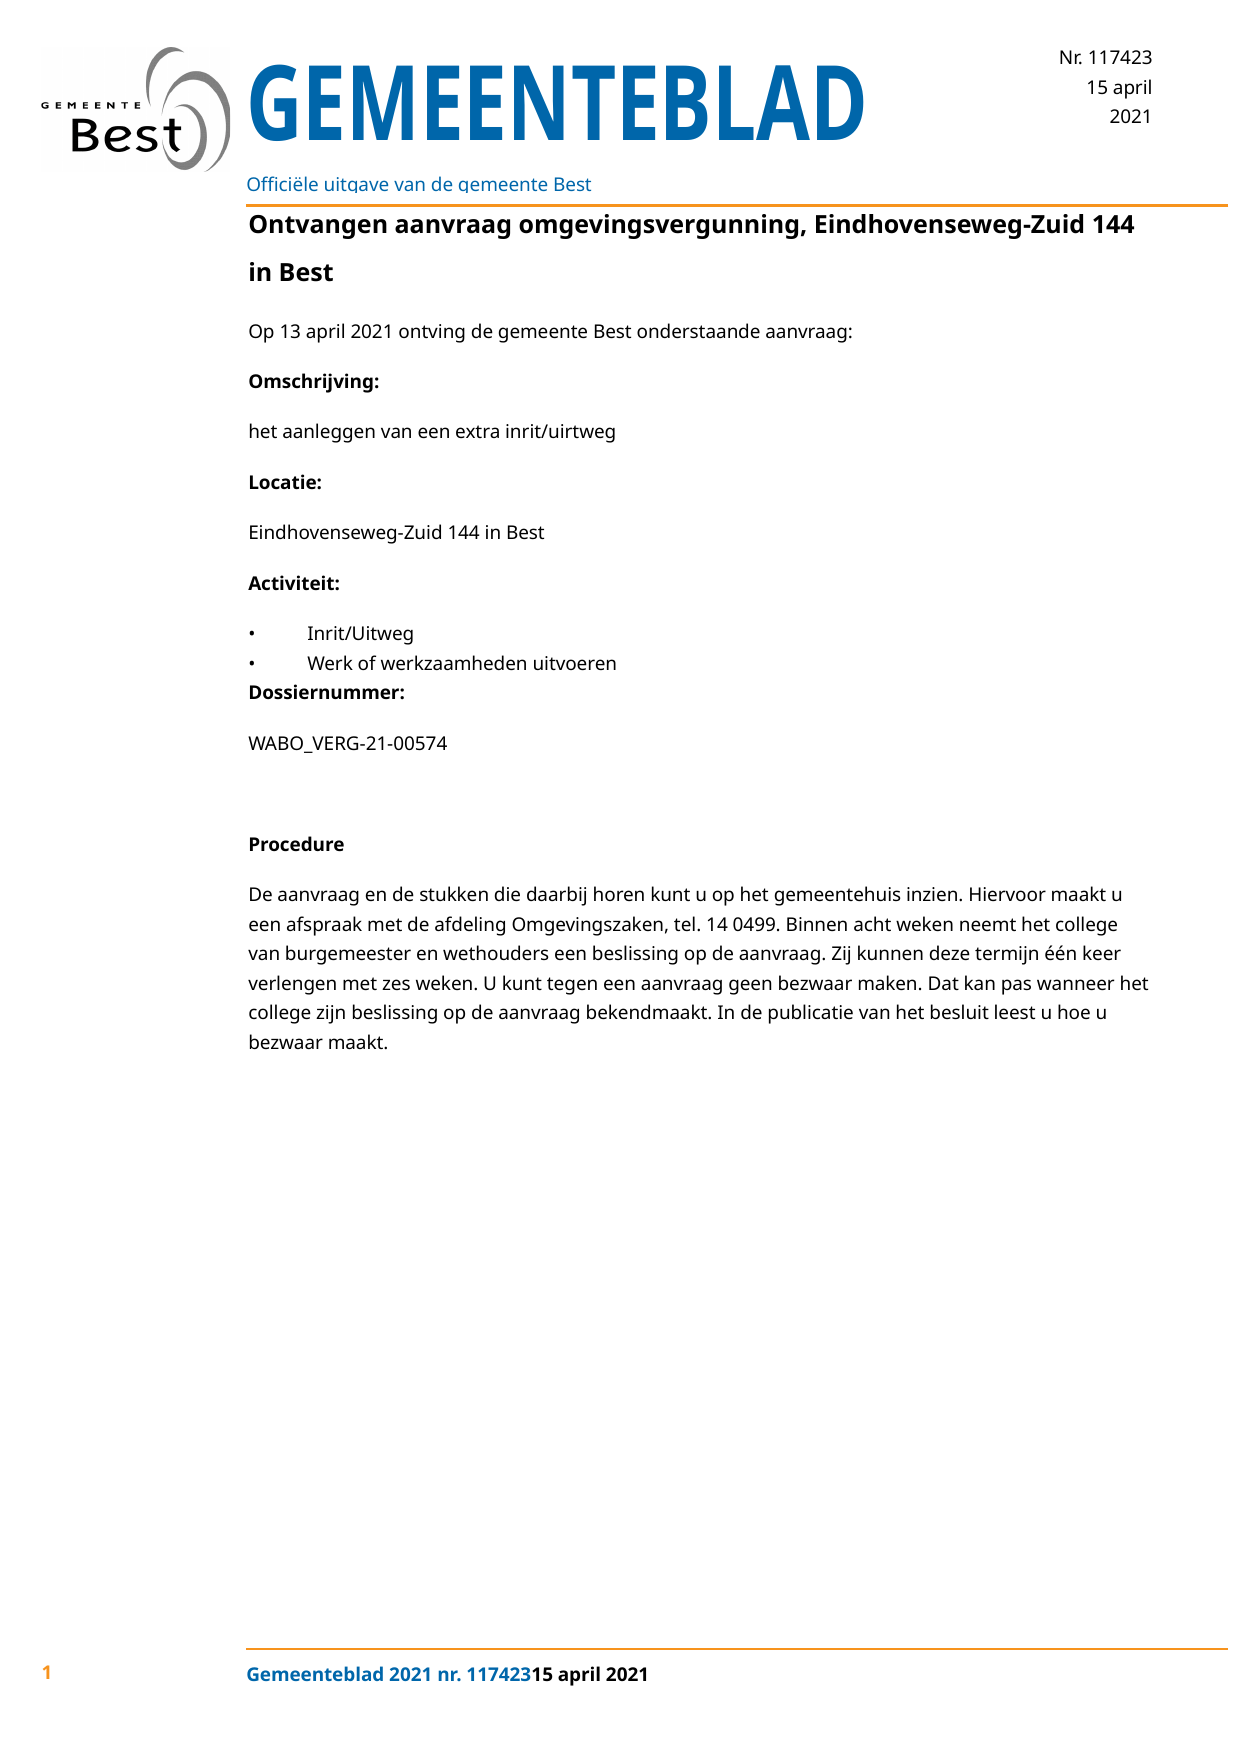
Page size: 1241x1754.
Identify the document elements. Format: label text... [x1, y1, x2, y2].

text Dossiernummer: [248, 679, 1152, 705]
text Ontvangen aanvraag omgevingsvergunning, Eindhovenseweg-Zuid 144 in Best [248, 207, 1152, 288]
text het aanleggen van een extra inrit/uirtweg [248, 419, 1152, 444]
text De aanvraag en de stukken die daarbij horen kunt u op het gemeentehuis inzien. Hiervoor maakt u een afspraak met de afdeling Omgevingszaken, tel. 14 0499. Binnen acht weken neemt het college van burgemeester en wethouders een beslissing op de aanvraag. Zij kunnen deze termijn één keer verlengen met zes weken. U kunt tegen een aanvraag geen bezwaar maken. Dat kan pas wanneer het college zijn beslissing op de aanvraag bekendmaakt. In de publicatie van het besluit leest u hoe u bezwaar maakt. [248, 881, 1152, 1055]
text WABO_VERG-21-00574 [248, 730, 1152, 756]
list Werk of werkzaamheden uitvoeren [248, 650, 1152, 676]
text Omschrijving: [248, 368, 1152, 394]
text Activiteit: [248, 570, 1152, 596]
text Procedure [248, 831, 1152, 857]
text Eindhovenseweg-Zuid 144 in Best [248, 519, 1152, 545]
picture [41, 47, 231, 172]
text Op 13 april 2021 ontving de gemeente Best onderstaande aanvraag: [248, 318, 1152, 344]
text Locatie: [248, 469, 1152, 495]
list Inrit/Uitweg [248, 620, 1152, 646]
